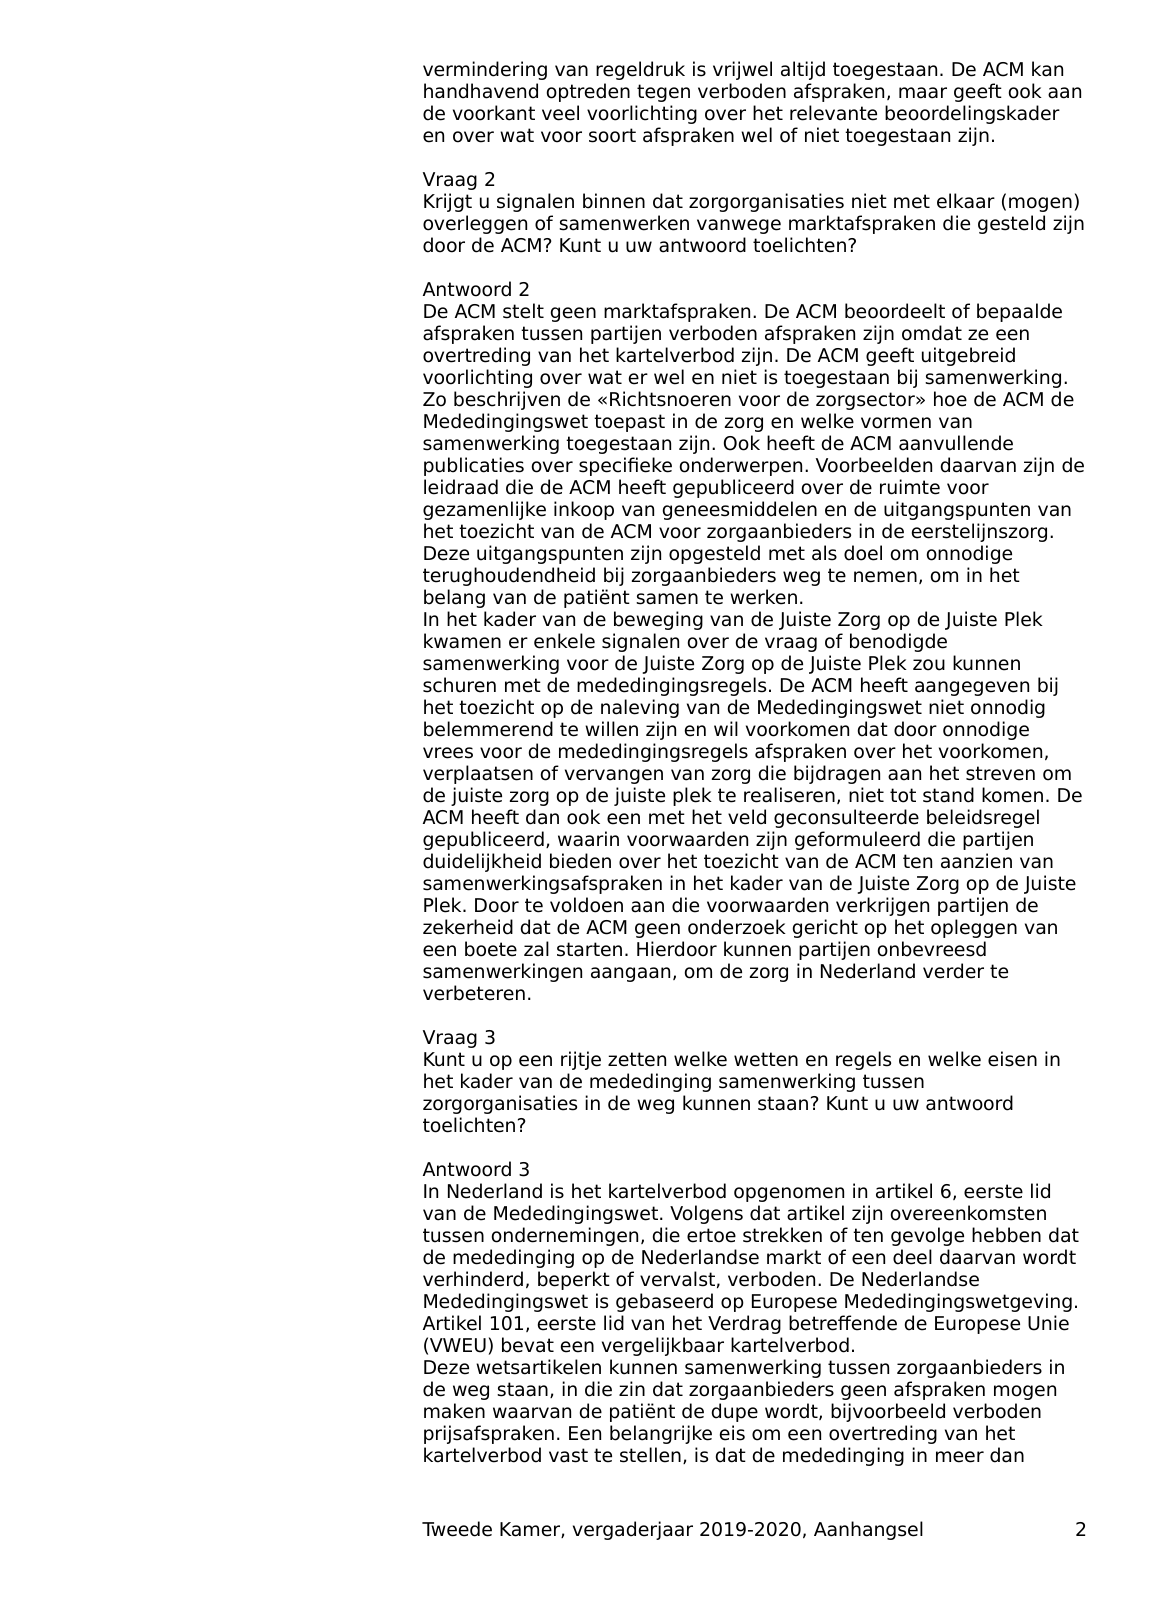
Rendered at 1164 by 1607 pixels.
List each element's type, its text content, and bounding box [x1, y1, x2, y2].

text Vraag 2 [422, 169, 1087, 191]
text In Nederland is het kartelverbod opgenomen in artikel 6, eerste lid van de Mededingingswet. Volgens dat artikel zijn overeenkomsten tussen ondernemingen, die ertoe strekken of ten gevolge hebben dat de mededinging op de Nederlandse markt of een deel daarvan wordt verhinderd, beperkt of vervalst, verboden. De Nederlandse Mededingingswet is gebaseerd op Europese Mededingingswetgeving. Artikel 101, eerste lid van het Verdrag betreffende de Europese Unie (VWEU) bevat een vergelijkbaar kartelverbod. [422, 1181, 1087, 1357]
text Deze wetsartikelen kunnen samenwerking tussen zorgaanbieders in de weg staan, in die zin dat zorgaanbieders geen afspraken mogen maken waarvan de patiënt de dupe wordt, bijvoorbeeld verboden prijsafspraken. Een belangrijke eis om een overtreding van het kartelverbod vast te stellen, is dat de mededinging in meer dan [422, 1357, 1087, 1467]
text Vraag 3 [422, 1027, 1087, 1049]
text De ACM stelt geen marktafspraken. De ACM beoordeelt of bepaalde afspraken tussen partijen verboden afspraken zijn omdat ze een overtreding van het kartelverbod zijn. De ACM geeft uitgebreid voorlichting over wat er wel en niet is toegestaan bij samenwerking. Zo beschrijven de «Richtsnoeren voor de zorgsector» hoe de ACM de Mededingingswet toepast in de zorg en welke vormen van samenwerking toegestaan zijn. Ook heeft de ACM aanvullende publicaties over specifieke onderwerpen. Voorbeelden daarvan zijn de leidraad die de ACM heeft gepubliceerd over de ruimte voor gezamenlijke inkoop van geneesmiddelen en de uitgangspunten van het toezicht van de ACM voor zorgaanbieders in de eerstelijnszorg. Deze uitgangspunten zijn opgesteld met als doel om onnodige terughoudendheid bij zorgaanbieders weg te nemen, om in het belang van de patiënt samen te werken. [422, 301, 1087, 609]
text In het kader van de beweging van de Juiste Zorg op de Juiste Plek kwamen er enkele signalen over de vraag of benodigde samenwerking voor de Juiste Zorg op de Juiste Plek zou kunnen schuren met de mededingingsregels. De ACM heeft aangegeven bij het toezicht op de naleving van de Mededingingswet niet onnodig belemmerend te willen zijn en wil voorkomen dat door onnodige vrees voor de mededingingsregels afspraken over het voorkomen, verplaatsen of vervangen van zorg die bijdragen aan het streven om de juiste zorg op de juiste plek te realiseren, niet tot stand komen. De ACM heeft dan ook een met het veld geconsulteerde beleidsregel gepubliceerd, waarin voorwaarden zijn geformuleerd die partijen duidelijkheid bieden over het toezicht van de ACM ten aanzien van samenwerkingsafspraken in het kader van de Juiste Zorg op de Juiste Plek. Door te voldoen aan die voorwaarden verkrijgen partijen de zekerheid dat de ACM geen onderzoek gericht op het opleggen van een boete zal starten. Hierdoor kunnen partijen onbevreesd samenwerkingen aangaan, om de zorg in Nederland verder te verbeteren. [422, 609, 1087, 1004]
text Antwoord 3 [422, 1159, 1087, 1181]
text Krijgt u signalen binnen dat zorgorganisaties niet met elkaar (mogen) overleggen of samenwerken vanwege marktafspraken die gesteld zijn door de ACM? Kunt u uw antwoord toelichten? [422, 191, 1087, 257]
text Antwoord 2 [422, 279, 1087, 301]
text vermindering van regeldruk is vrijwel altijd toegestaan. De ACM kan handhavend optreden tegen verboden afspraken, maar geeft ook aan de voorkant veel voorlichting over het relevante beoordelingskader en over wat voor soort afspraken wel of niet toegestaan zijn. [422, 59, 1087, 147]
text Kunt u op een rijtje zetten welke wetten en regels en welke eisen in het kader van de mededinging samenwerking tussen zorgorganisaties in de weg kunnen staan? Kunt u uw antwoord toelichten? [422, 1049, 1087, 1137]
